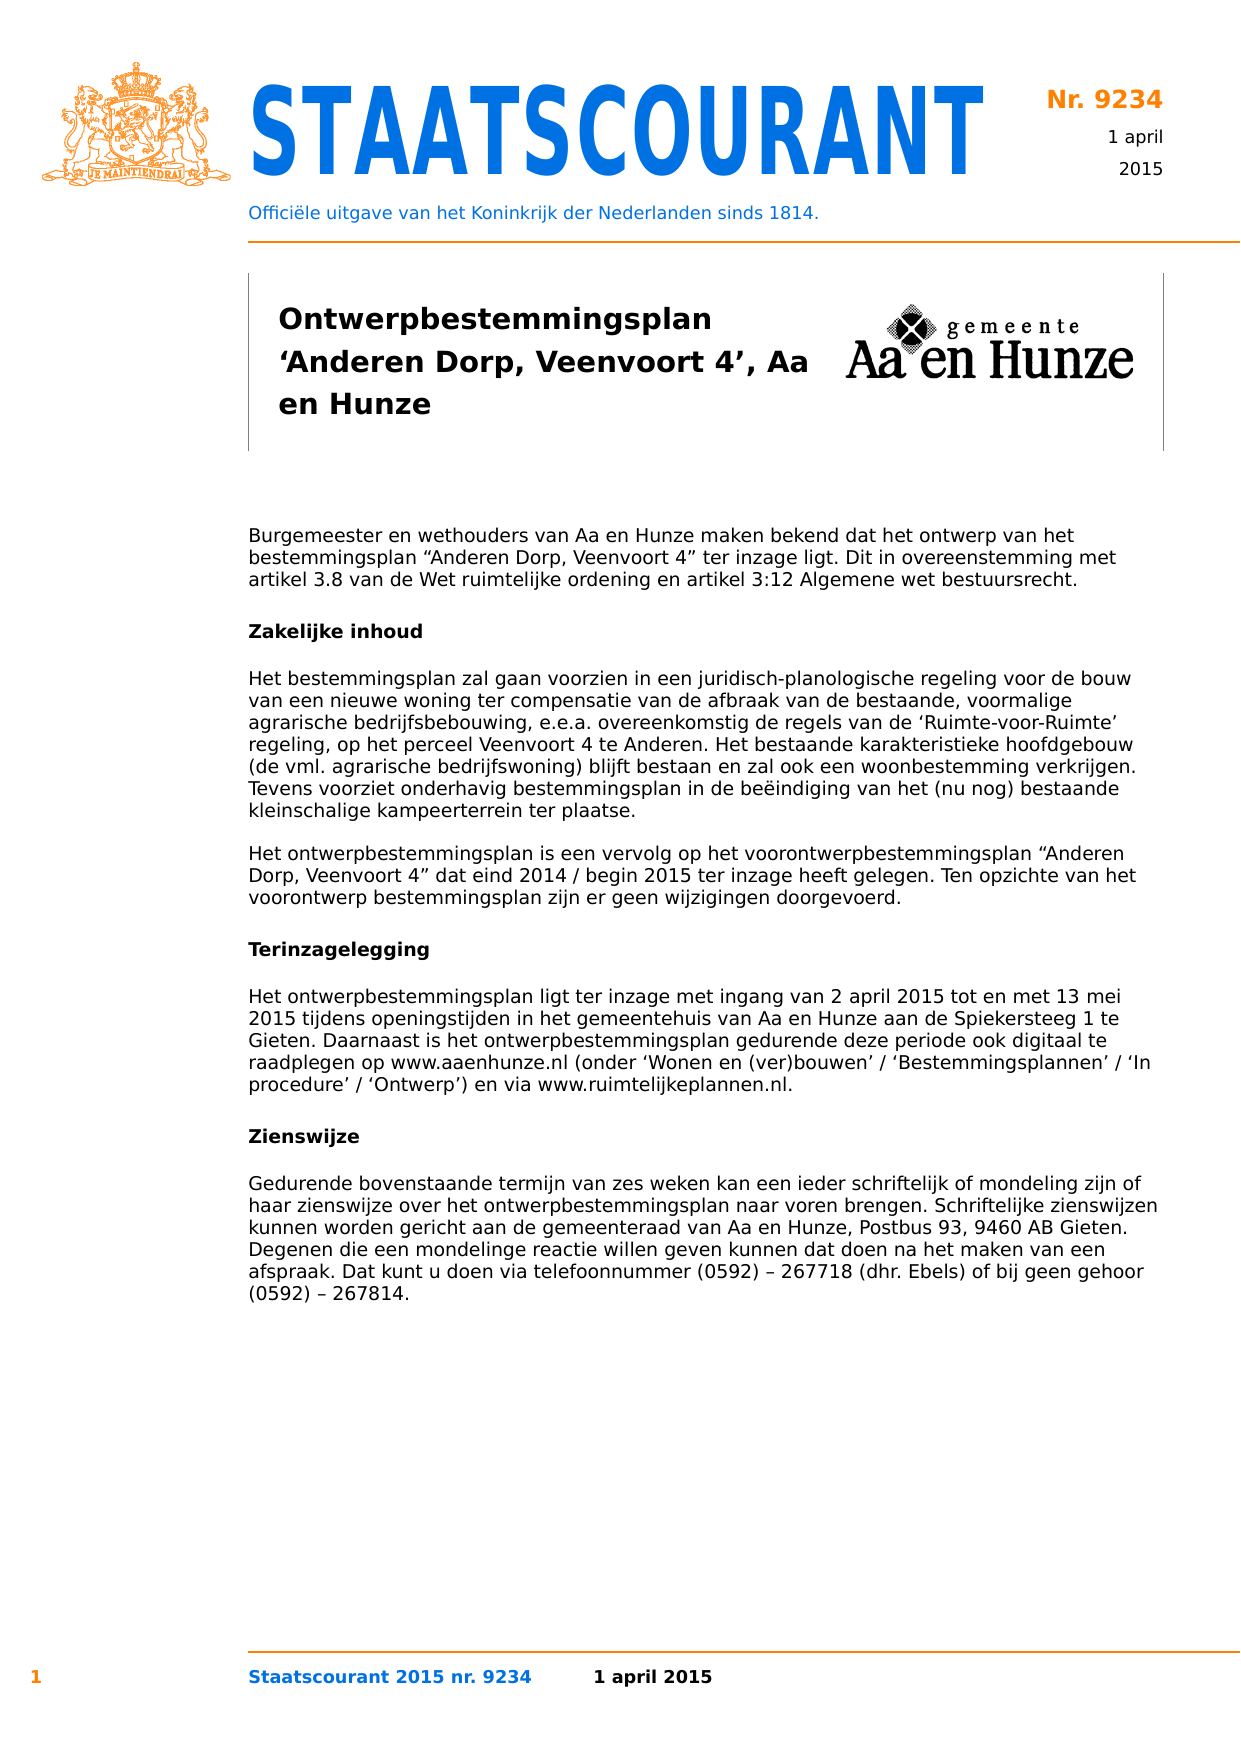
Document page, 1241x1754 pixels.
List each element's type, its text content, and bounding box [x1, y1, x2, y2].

text Burgemeester en wethouders van Aa en Hunze maken bekend dat het ontwerp van het bestemmingsplan “Anderen Dorp, Veenvoort 4” ter inzage ligt. Dit in overeenstemming met artikel 3.8 van de Wet ruimtelijke ordening en artikel 3:12 Algemene wet bestuursrecht. [248, 525, 1163, 591]
table_cell 1 april [998, 121, 1240, 153]
text Gedurende bovenstaande termijn van zes weken kan een ieder schriftelijk of mondeling zijn of haar zienswijze over het ontwerpbestemmingsplan naar voren brengen. Schriftelijke zienswijzen kunnen worden gericht aan de gemeenteraad van Aa en Hunze, Postbus 93, 9460 AB Gieten. Degenen die een mondelinge reactie willen geven kunnen dat doen na het maken van een afspraak. Dat kunt u doen via telefoonnummer (0592) – 267718 (dhr. Ebels) of bij geen gehoor (0592) – 267814. [248, 1173, 1163, 1305]
table_cell 2015 [998, 153, 1240, 203]
table_header [25, 62, 248, 241]
table_header Nr. 9234 [998, 62, 1240, 121]
text Het ontwerpbestemmingsplan is een vervolg op het voorontwerpbestemmingsplan “Anderen Dorp, Veenvoort 4” dat eind 2014 / begin 2015 ter inzage heeft gelegen. Ten opzichte van het voorontwerp bestemmingsplan zijn er geen wijzigingen doorgevoerd. [248, 843, 1163, 909]
picture [844, 302, 1134, 380]
table_cell Officiële uitgave van het Koninkrijk der Nederlanden sinds 1814. [248, 203, 1240, 241]
table_header STAATSCOURANT [248, 62, 998, 203]
subtitle Terinzagelegging [248, 939, 1163, 961]
subtitle Zakelijke inhoud [248, 621, 1163, 643]
text Het ontwerpbestemmingsplan ligt ter inzage met ingang van 2 april 2015 tot en met 13 mei 2015 tijdens openingstijden in het gemeentehuis van Aa en Hunze aan de Spiekersteeg 1 te Gieten. Daarnaast is het ontwerpbestemmingsplan gedurende deze periode ook digitaal te raadplegen op www.aaenhunze.nl (onder ‘Wonen en (ver)bouwen’ / ‘Bestemmingsplannen’ / ‘In procedure’ / ‘Ontwerp’) en via www.ruimtelijkeplannen.nl. [248, 986, 1163, 1096]
subtitle Zienswijze [248, 1126, 1163, 1148]
subtitle Ontwerpbestemmingsplan ‘Anderen Dorp, Veenvoort 4’, Aa en Hunze [249, 273, 1163, 451]
text Het bestemmingsplan zal gaan voorzien in een juridisch-planologische regeling voor de bouw van een nieuwe woning ter compensatie van de afbraak van de bestaande, voormalige agrarische bedrijfsbebouwing, e.e.a. overeenkomstig de regels van de ‘Ruimte-voor-Ruimte’ regeling, op het perceel Veenvoort 4 te Anderen. Het bestaande karakteristieke hoofdgebouw (de vml. agrarische bedrijfswoning) blijft bestaan en zal ook een woonbestemming verkrijgen. Tevens voorziet onderhavig bestemmingsplan in de beëindiging van het (nu nog) bestaande kleinschalige kampeerterrein ter plaatse. [248, 668, 1163, 821]
picture [41, 62, 231, 186]
